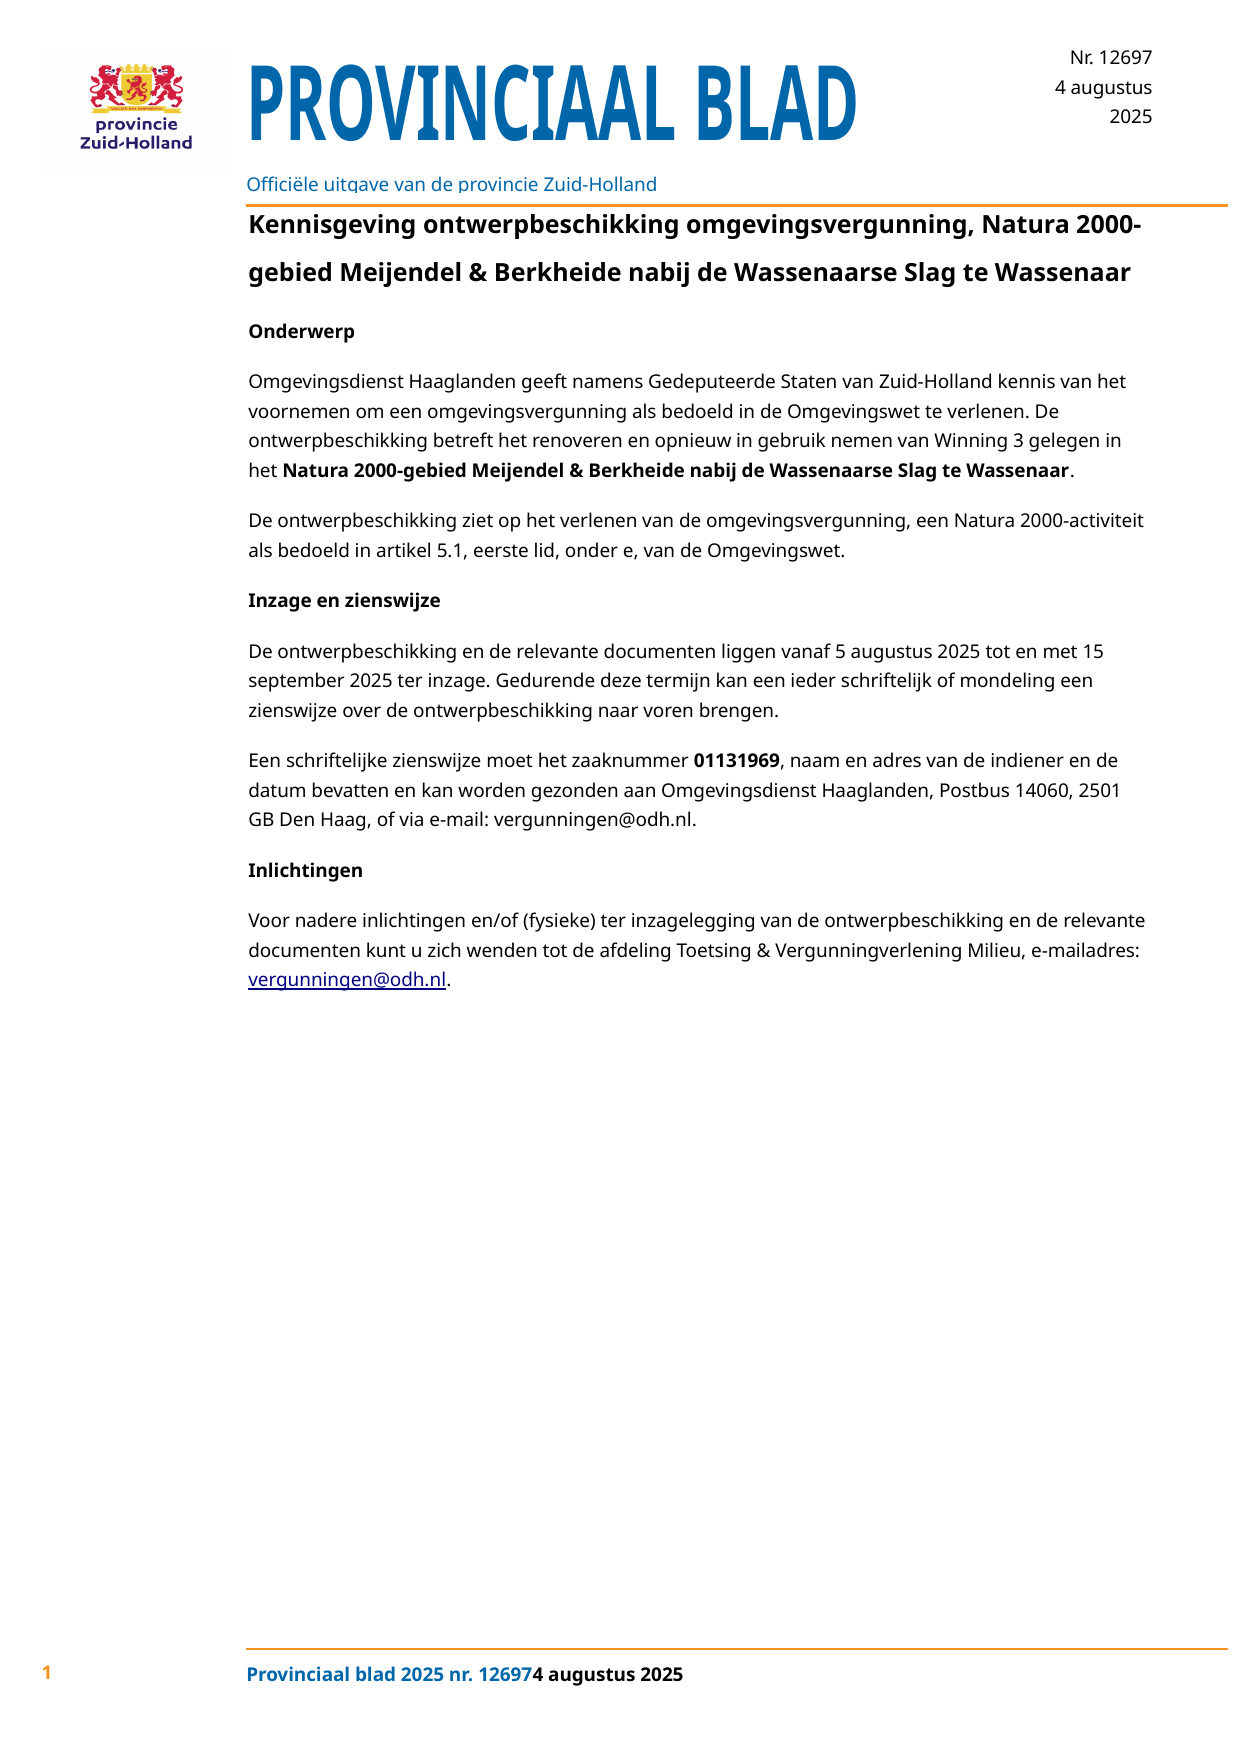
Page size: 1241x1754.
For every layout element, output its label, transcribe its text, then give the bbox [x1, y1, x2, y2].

text De ontwerpbeschikking ziet op het verlenen van de omgevingsvergunning, een Natura 2000-activiteit als bedoeld in artikel 5.1, eerste lid, onder e, van de Omgevingswet. [248, 507, 1152, 563]
text Voor nadere inlichtingen en/of (fysieke) ter inzagelegging van de ontwerpbeschikking en de relevante documenten kunt u zich wenden tot de afdeling Toetsing & Vergunningverlening Milieu, e-mailadres: vergunningen@odh.nl. [248, 907, 1152, 992]
text Onderwerp [248, 318, 1152, 344]
text Inzage en zienswijze [248, 587, 1152, 613]
picture [41, 47, 231, 172]
text De ontwerpbeschikking en de relevante documenten liggen vanaf 5 augustus 2025 tot en met 15 september 2025 ter inzage. Gedurende deze termijn kan een ieder schriftelijk of mondeling een zienswijze over de ontwerpbeschikking naar voren brengen. [248, 638, 1152, 723]
text Omgevingsdienst Haaglanden geeft namens Gedeputeerde Staten van Zuid-Holland kennis van het voornemen om een omgevingsvergunning als bedoeld in de Omgevingswet te verlenen. De ontwerpbeschikking betreft het renoveren en opnieuw in gebruik nemen van Winning 3 gelegen in het Natura 2000-gebied Meijendel & Berkheide nabij de Wassenaarse Slag te Wassenaar. [248, 368, 1152, 483]
text Inlichtingen [248, 857, 1152, 883]
text Kennisgeving ontwerpbeschikking omgevingsvergunning, Natura 2000-gebied Meijendel & Berkheide nabij de Wassenaarse Slag te Wassenaar [248, 207, 1152, 288]
text Een schriftelijke zienswijze moet het zaaknummer 01131969, naam en adres van de indiener en de datum bevatten en kan worden gezonden aan Omgevingsdienst Haaglanden, Postbus 14060, 2501 GB Den Haag, of via e-mail: vergunningen@odh.nl. [248, 747, 1152, 832]
